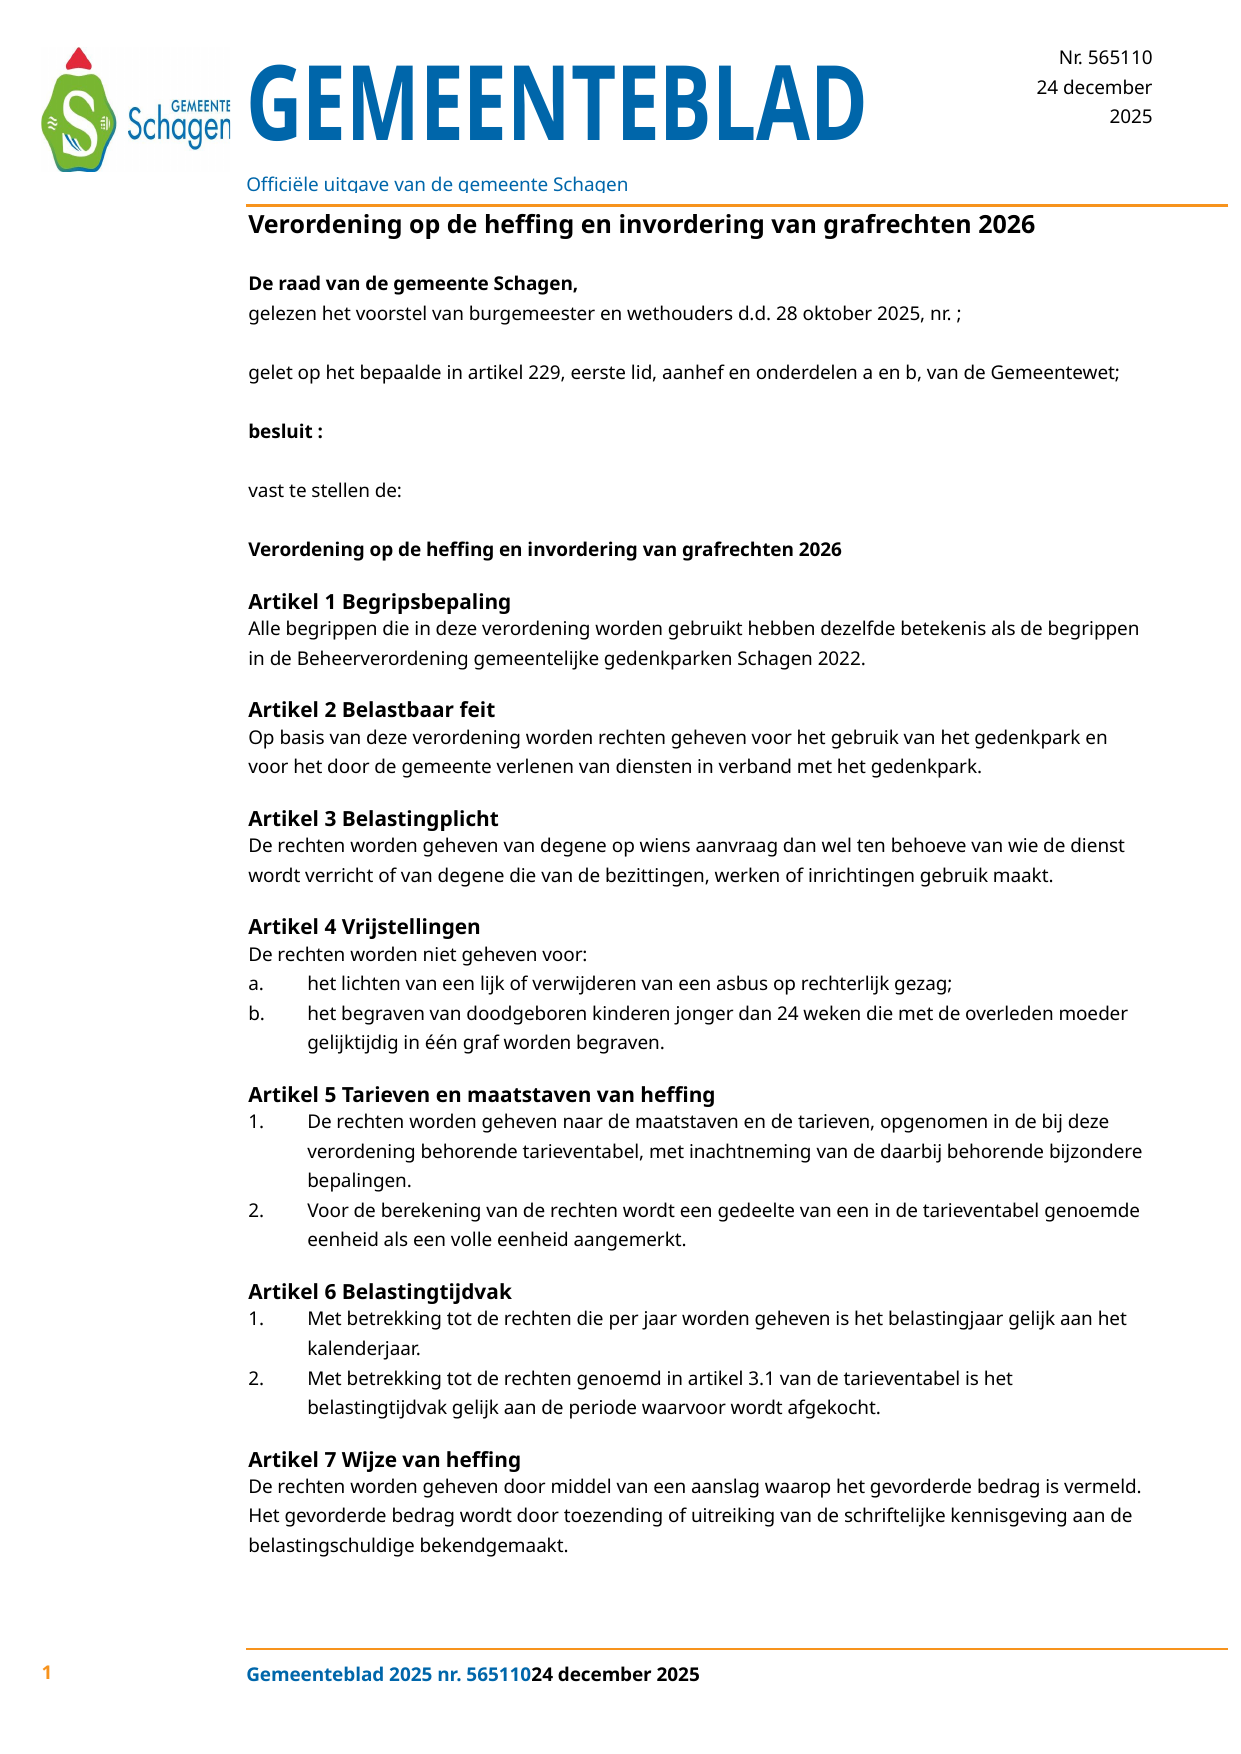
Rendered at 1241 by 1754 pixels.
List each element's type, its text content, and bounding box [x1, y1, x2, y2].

text Artikel 4 Vrijstellingen [248, 912, 1152, 941]
list Met betrekking tot de rechten die per jaar worden geheven is het belastingjaar gelijk aan het kalenderjaar. [248, 1306, 1152, 1361]
text Artikel 6 Belastingtijdvak [248, 1277, 1152, 1306]
text Alle begrippen die in deze verordening worden gebruikt hebben dezelfde betekenis als de begrippen in de Beheerverordening gemeentelijke gedenkparken Schagen 2022. [248, 615, 1152, 671]
text Artikel 1 Begripsbepaling [248, 587, 1152, 615]
text Artikel 2 Belastbaar feit [248, 695, 1152, 724]
text Artikel 3 Belastingplicht [248, 804, 1152, 832]
list De rechten worden geheven naar de maatstaven en de tarieven, opgenomen in de bij deze verordening behorende tarieventabel, met inachtneming van de daarbij behorende bijzondere bepalingen. [248, 1108, 1152, 1193]
text gelezen het voorstel van burgemeester en wethouders d.d. 28 oktober 2025, nr. ; [248, 300, 1152, 326]
list het lichten van een lijk of verwijderen van een asbus op rechterlijk gezag; [248, 970, 1152, 996]
picture [41, 47, 231, 172]
text De raad van de gemeente Schagen, [248, 270, 1152, 296]
text De rechten worden geheven van degene op wiens aanvraag dan wel ten behoeve van wie de dienst wordt verricht of van degene die van de bezittingen, werken of inrichtingen gebruik maakt. [248, 832, 1152, 888]
text gelet op het bepaalde in artikel 229, eerste lid, aanhef en onderdelen a en b, van de Gemeentewet; [248, 359, 1152, 385]
text besluit : [248, 418, 1152, 444]
text Op basis van deze verordening worden rechten geheven voor het gebruik van het gedenkpark en voor het door de gemeente verlenen van diensten in verband met het gedenkpark. [248, 724, 1152, 779]
text Verordening op de heffing en invordering van grafrechten 2026 [248, 207, 1152, 241]
text Verordening op de heffing en invordering van grafrechten 2026 [248, 537, 1152, 562]
text De rechten worden niet geheven voor: [248, 941, 1152, 966]
text vast te stellen de: [248, 477, 1152, 503]
text Artikel 5 Tarieven en maatstaven van heffing [248, 1080, 1152, 1108]
list Voor de berekening van de rechten wordt een gedeelte van een in de tarieventabel genoemde eenheid als een volle eenheid aangemerkt. [248, 1197, 1152, 1252]
text De rechten worden geheven door middel van een aanslag waarop het gevorderde bedrag is vermeld. Het gevorderde bedrag wordt door toezending of uitreiking van de schriftelijke kennisgeving aan de belastingschuldige bekendgemaakt. [248, 1473, 1152, 1558]
list het begraven van doodgeboren kinderen jonger dan 24 weken die met de overleden moeder gelijktijdig in één graf worden begraven. [248, 1000, 1152, 1055]
list Met betrekking tot de rechten genoemd in artikel 3.1 van de tarieventabel is het belastingtijdvak gelijk aan de periode waarvoor wordt afgekocht. [248, 1365, 1152, 1420]
text Artikel 7 Wijze van heffing [248, 1445, 1152, 1473]
